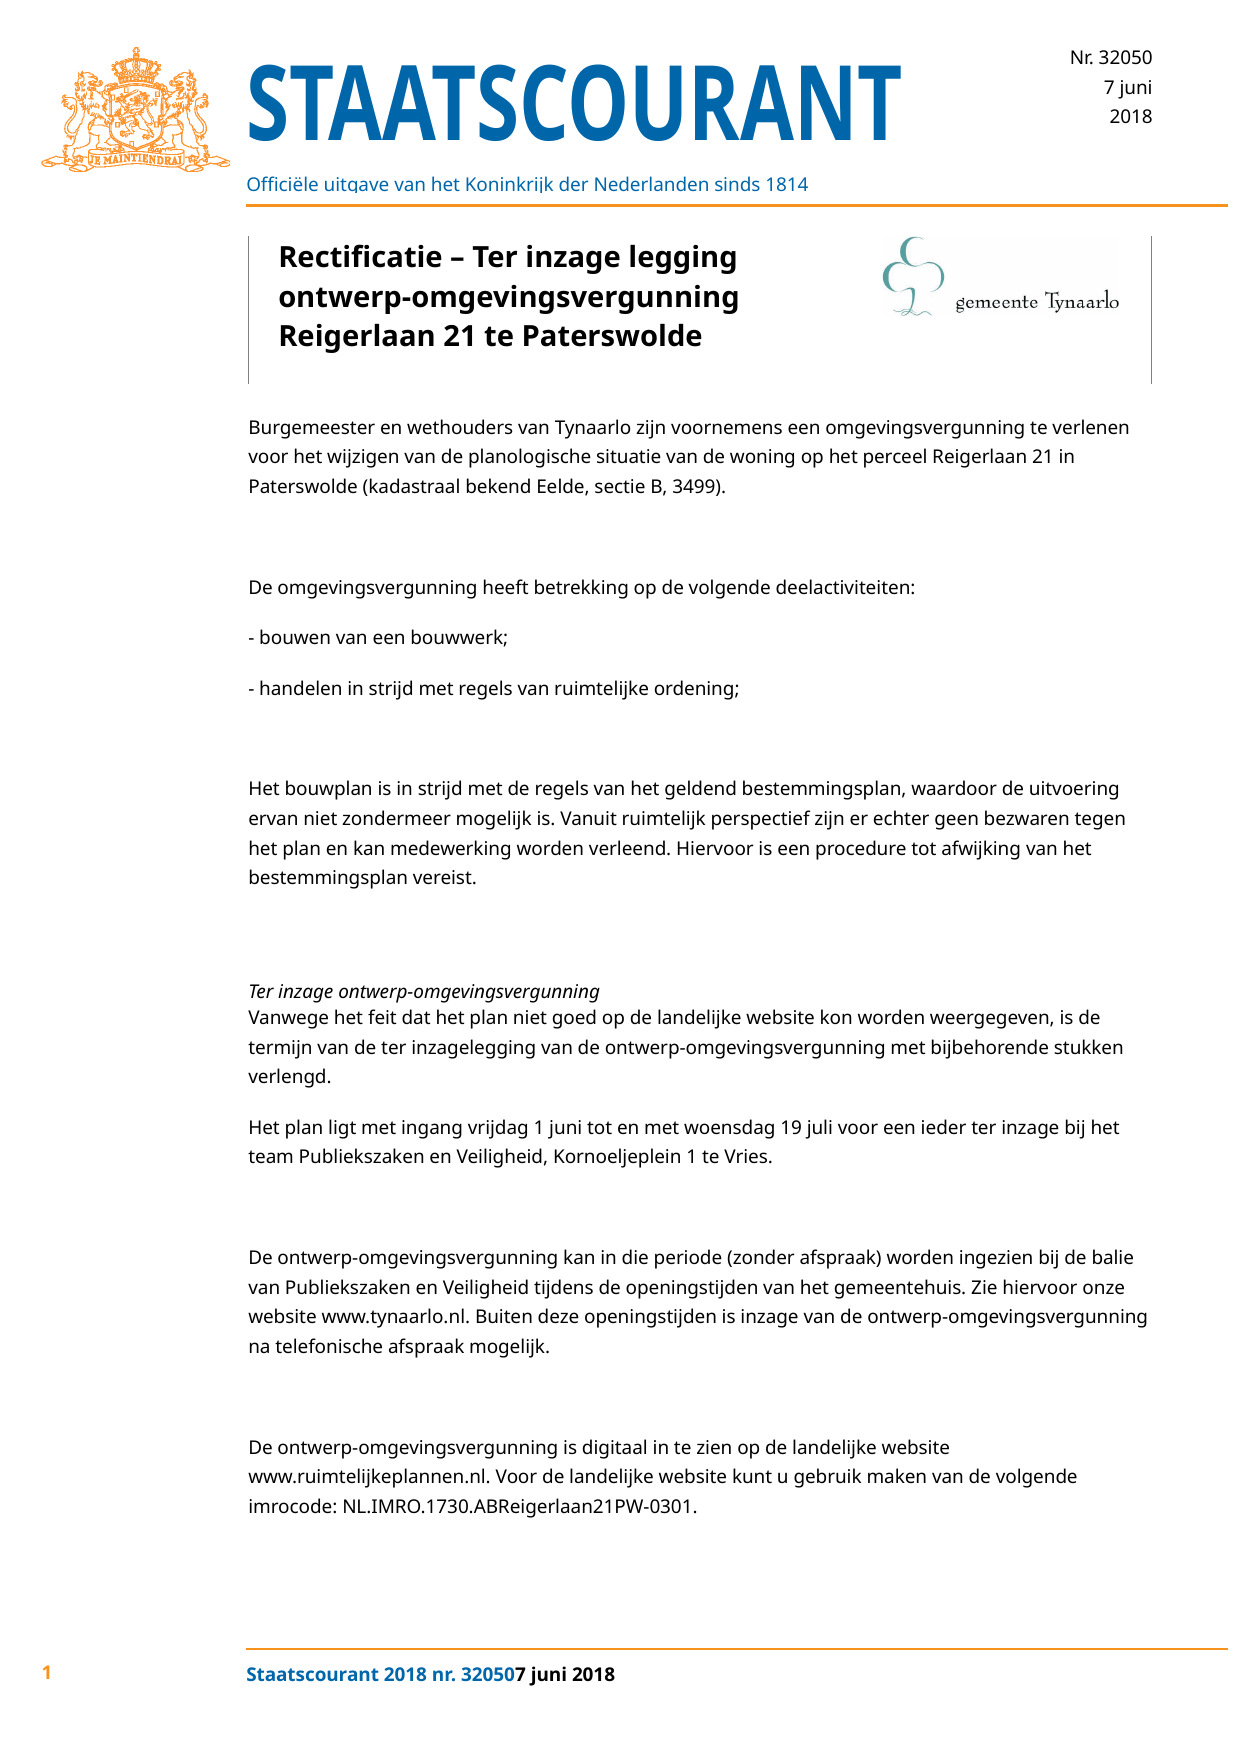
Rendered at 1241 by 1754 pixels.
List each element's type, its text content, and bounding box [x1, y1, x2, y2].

text Het bouwplan is in strijd met de regels van het geldend bestemmingsplan, waardoor de uitvoering ervan niet zondermeer mogelijk is. Vanuit ruimtelijk perspectief zijn er echter geen bezwaren tegen het plan en kan medewerking worden verleend. Hiervoor is een procedure tot afwijking van het bestemmingsplan vereist. [248, 776, 1152, 890]
table_header [850, 236, 1151, 384]
text Ter inzage ontwerp-omgevingsvergunning [248, 979, 1152, 1004]
picture [41, 47, 231, 172]
text - bouwen van een bouwwerk; [248, 624, 1152, 650]
text Vanwege het feit dat het plan niet goed op de landelijke website kon worden weergegeven, is de termijn van de ter inzagelegging van de ontwerp-omgevingsvergunning met bijbehorende stukken verlengd. [248, 1004, 1152, 1089]
text De omgevingsvergunning heeft betrekking op de volgende deelactiviteiten: [248, 574, 1152, 600]
table_header Rectificatie – Ter inzage legging ontwerp-omgevingsvergunning Reigerlaan 21 te Paterswolde [249, 236, 850, 384]
text De ontwerp-omgevingsvergunning kan in die periode (zonder afspraak) worden ingezien bij de balie van Publiekszaken en Veiligheid tijdens de openingstijden van het gemeentehuis. Zie hiervoor onze website www.tynaarlo.nl. Buiten deze openingstijden is inzage van de ontwerp-omgevingsvergunning na telefonische afspraak mogelijk. [248, 1244, 1152, 1359]
text Het plan ligt met ingang vrijdag 1 juni tot en met woensdag 19 juli voor een ieder ter inzage bij het team Publiekszaken en Veiligheid, Kornoeljeplein 1 te Vries. [248, 1114, 1152, 1169]
text Burgemeester en wethouders van Tynaarlo zijn voornemens een omgevingsvergunning te verlenen voor het wijzigen van de planologische situatie van de woning op het perceel Reigerlaan 21 in Paterswolde (kadastraal bekend Eelde, sectie B, 3499). [248, 414, 1152, 499]
text De ontwerp-omgevingsvergunning is digitaal in te zien op de landelijke website www.ruimtelijkeplannen.nl. Voor de landelijke website kunt u gebruik maken van de volgende imrocode: NL.IMRO.1730.ABReigerlaan21PW-0301. [248, 1434, 1152, 1519]
picture [882, 236, 1119, 316]
text - handelen in strijd met regels van ruimtelijke ordening; [248, 675, 1152, 701]
